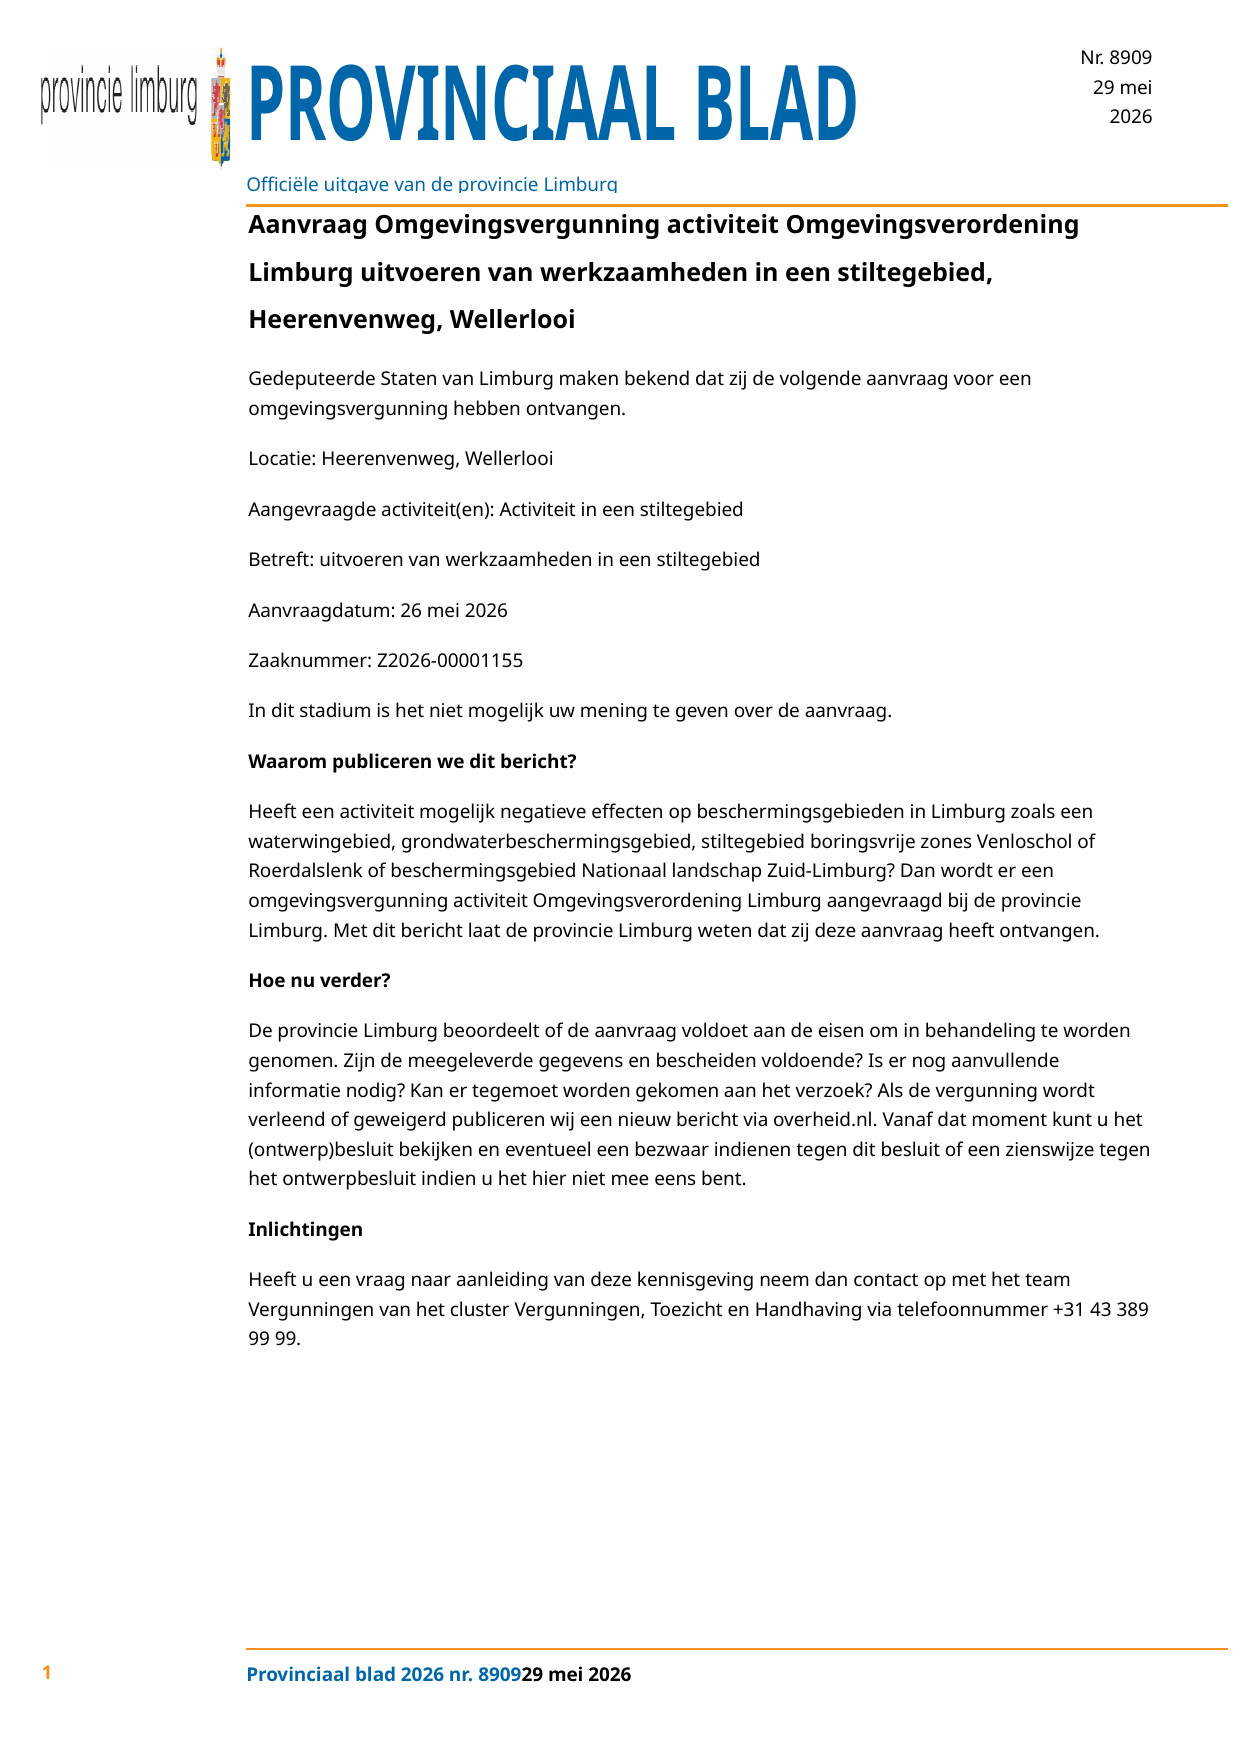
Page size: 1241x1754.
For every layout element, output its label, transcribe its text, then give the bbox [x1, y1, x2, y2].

text Aangevraagde activiteit(en): Activiteit in een stiltegebied [248, 496, 1152, 522]
text Zaaknummer: Z2026-00001155 [248, 647, 1152, 673]
text Gedeputeerde Staten van Limburg maken bekend dat zij de volgende aanvraag voor een omgevingsvergunning hebben ontvangen. [248, 366, 1152, 421]
picture [41, 47, 231, 172]
text Aanvraagdatum: 26 mei 2026 [248, 597, 1152, 622]
text Aanvraag Omgevingsvergunning activiteit Omgevingsverordening Limburg uitvoeren van werkzaamheden in een stiltegebied, Heerenvenweg, Wellerlooi [248, 207, 1152, 336]
text Waarom publiceren we dit bericht? [248, 748, 1152, 774]
text Heeft u een vraag naar aanleiding van deze kennisgeving neem dan contact op met het team Vergunningen van het cluster Vergunningen, Toezicht en Handhaving via telefoonnummer +31 43 389 99 99. [248, 1266, 1152, 1351]
text Inlichtingen [248, 1216, 1152, 1242]
text De provincie Limburg beoordeelt of de aanvraag voldoet aan de eisen om in behandeling te worden genomen. Zijn de meegeleverde gegevens en bescheiden voldoende? Is er nog aanvullende informatie nodig? Kan er tegemoet worden gekomen aan het verzoek? Als de vergunning wordt verleend of geweigerd publiceren wij een nieuw bericht via overheid.nl. Vanaf dat moment kunt u het (ontwerp)besluit bekijken en eventueel een bezwaar indienen tegen dit besluit of een zienswijze tegen het ontwerpbesluit indien u het hier niet mee eens bent. [248, 1018, 1152, 1191]
text Hoe nu verder? [248, 967, 1152, 993]
text Locatie: Heerenvenweg, Wellerlooi [248, 446, 1152, 471]
text In dit stadium is het niet mogelijk uw mening te geven over de aanvraag. [248, 698, 1152, 723]
text Heeft een activiteit mogelijk negatieve effecten op beschermingsgebieden in Limburg zoals een waterwingebied, grondwaterbeschermingsgebied, stiltegebied boringsvrije zones Venloschol of Roerdalslenk of beschermingsgebied Nationaal landschap Zuid-Limburg? Dan wordt er een omgevingsvergunning activiteit Omgevingsverordening Limburg aangevraagd bij de provincie Limburg. Met dit bericht laat de provincie Limburg weten dat zij deze aanvraag heeft ontvangen. [248, 798, 1152, 942]
text Betreft: uitvoeren van werkzaamheden in een stiltegebied [248, 546, 1152, 572]
